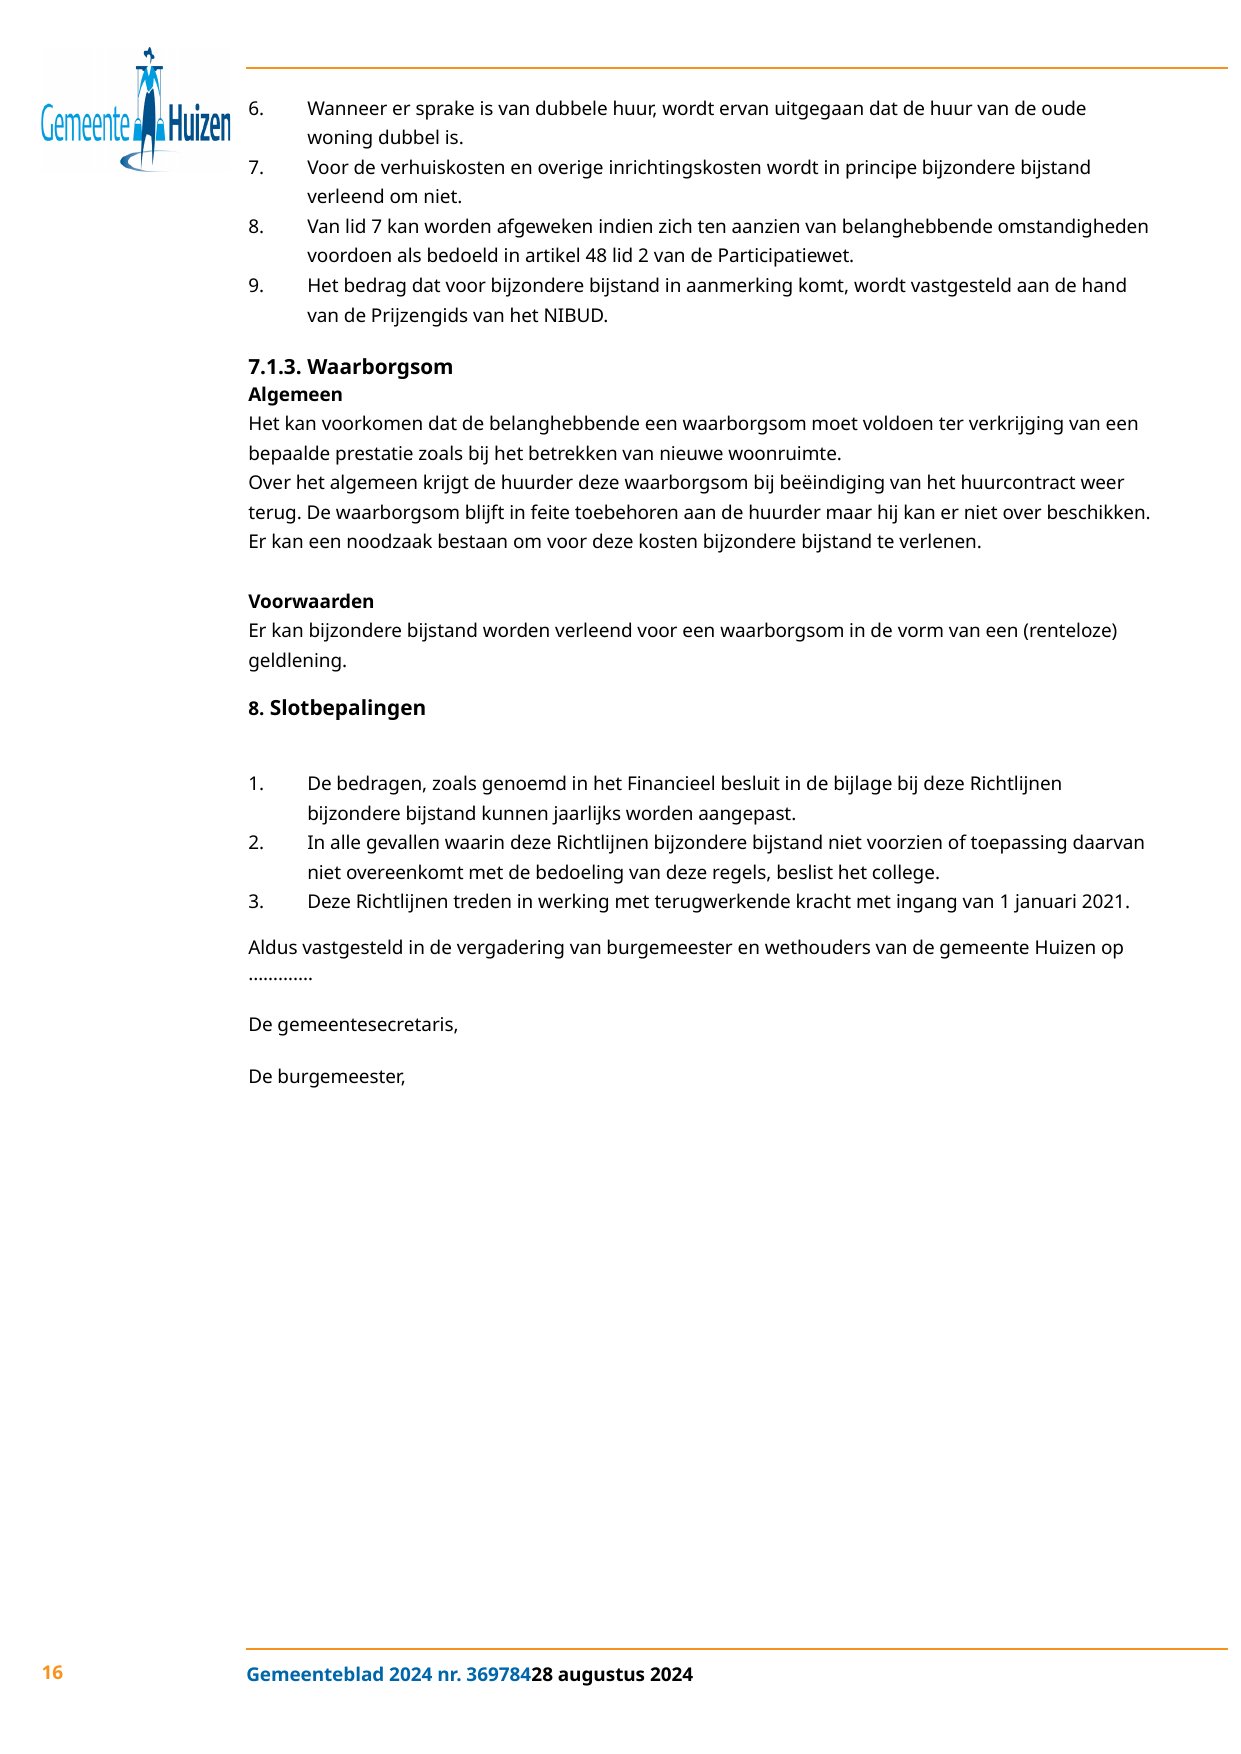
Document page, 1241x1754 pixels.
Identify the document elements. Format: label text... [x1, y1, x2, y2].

text De burgemeester, [248, 1063, 1152, 1089]
list Voor de verhuiskosten en overige inrichtingskosten wordt in principe bijzondere bijstand verleend om niet. [248, 154, 1152, 209]
list Het bedrag dat voor bijzondere bijstand in aanmerking komt, wordt vastgesteld aan de hand van de Prijzengids van het NIBUD. [248, 272, 1152, 328]
picture [41, 47, 231, 172]
list Wanneer er sprake is van dubbele huur, wordt ervan uitgegaan dat de huur van de oude woning dubbel is. [248, 95, 1152, 150]
text Voorwaarden [248, 588, 1152, 613]
text 7.1.3. Waarborgsom [248, 352, 1152, 381]
text Algemeen [248, 381, 1152, 406]
text Er kan bijzondere bijstand worden verleend voor een waarborgsom in de vorm van een (renteloze) geldlening. [248, 617, 1152, 673]
list In alle gevallen waarin deze Richtlijnen bijzondere bijstand niet voorzien of toepassing daarvan niet overeenkomt met de bedoeling van deze regels, beslist het college. [248, 829, 1152, 885]
text De gemeentesecretaris, [248, 1011, 1152, 1037]
text Het kan voorkomen dat de belanghebbende een waarborgsom moet voldoen ter verkrijging van een bepaalde prestatie zoals bij het betrekken van nieuwe woonruimte. [248, 410, 1152, 466]
list Deze Richtlijnen treden in werking met terugwerkende kracht met ingang van 1 januari 2021. [248, 889, 1152, 914]
text Aldus vastgesteld in de vergadering van burgemeester en wethouders van de gemeente Huizen op ……….… [248, 934, 1152, 986]
list Van lid 7 kan worden afgeweken indien zich ten aanzien van belanghebbende omstandigheden voordoen als bedoeld in artikel 48 lid 2 van de Participatiewet. [248, 213, 1152, 268]
text 8. Slotbepalingen [248, 693, 1152, 721]
text Over het algemeen krijgt de huurder deze waarborgsom bij beëindiging van het huurcontract weer terug. De waarborgsom blijft in feite toebehoren aan de huurder maar hij kan er niet over beschikken. Er kan een noodzaak bestaan om voor deze kosten bijzondere bijstand te verlenen. [248, 469, 1152, 554]
list De bedragen, zoals genoemd in het Financieel besluit in de bijlage bij deze Richtlijnen bijzondere bijstand kunnen jaarlijks worden aangepast. [248, 770, 1152, 826]
